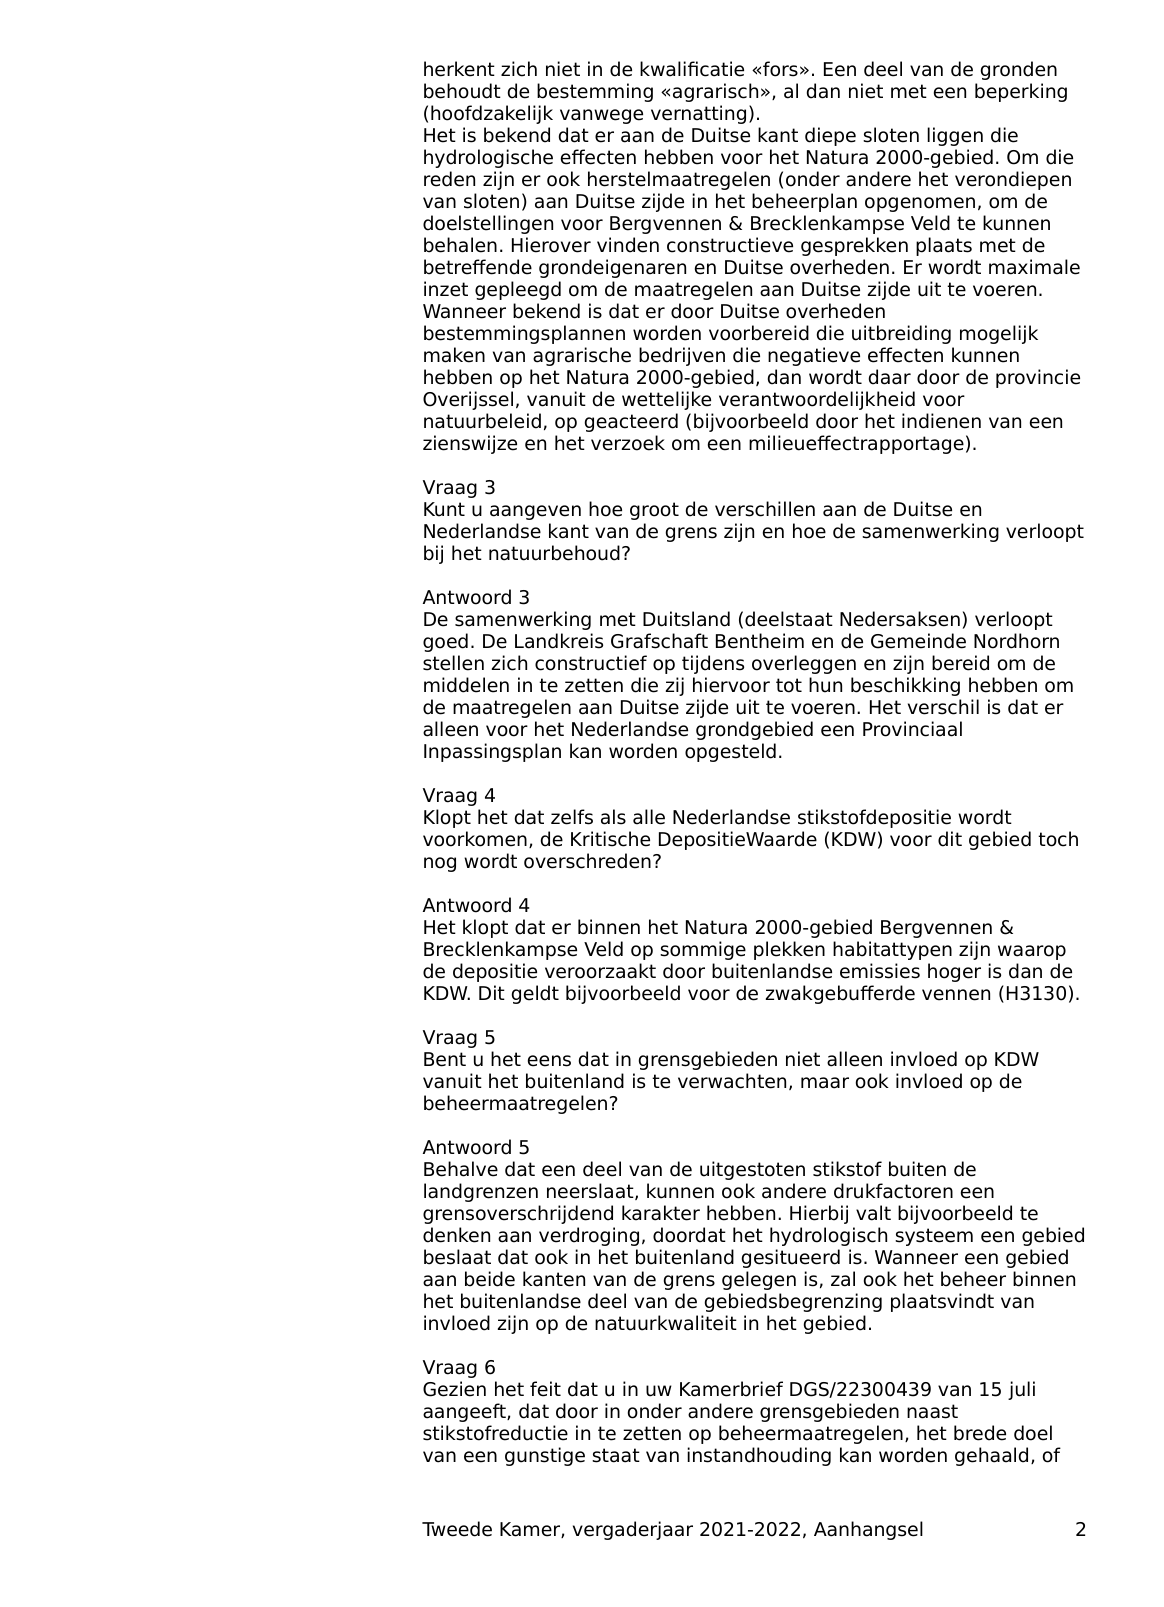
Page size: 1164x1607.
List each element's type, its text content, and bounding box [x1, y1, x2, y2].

text Vraag 5 [422, 1027, 1087, 1049]
text Antwoord 5 [422, 1137, 1087, 1159]
text Antwoord 3 [422, 587, 1087, 609]
text Vraag 4 [422, 785, 1087, 807]
text Het klopt dat er binnen het Natura 2000-gebied Bergvennen & Brecklenkampse Veld op sommige plekken habitattypen zijn waarop de depositie veroorzaakt door buitenlandse emissies hoger is dan de KDW. Dit geldt bijvoorbeeld voor de zwakgebufferde vennen (H3130). [422, 917, 1087, 1005]
text Gezien het feit dat u in uw Kamerbrief DGS/22300439 van 15 juli aangeeft, dat door in onder andere grensgebieden naast stikstofreductie in te zetten op beheermaatregelen, het brede doel van een gunstige staat van instandhouding kan worden gehaald, of [422, 1379, 1087, 1467]
text Behalve dat een deel van de uitgestoten stikstof buiten de landgrenzen neerslaat, kunnen ook andere drukfactoren een grensoverschrijdend karakter hebben. Hierbij valt bijvoorbeeld te denken aan verdroging, doordat het hydrologisch systeem een gebied beslaat dat ook in het buitenland gesitueerd is. Wanneer een gebied aan beide kanten van de grens gelegen is, zal ook het beheer binnen het buitenlandse deel van de gebiedsbegrenzing plaatsvindt van invloed zijn op de natuurkwaliteit in het gebied. [422, 1159, 1087, 1335]
text Kunt u aangeven hoe groot de verschillen aan de Duitse en Nederlandse kant van de grens zijn en hoe de samenwerking verloopt bij het natuurbehoud? [422, 499, 1087, 565]
text Klopt het dat zelfs als alle Nederlandse stikstofdepositie wordt voorkomen, de Kritische DepositieWaarde (KDW) voor dit gebied toch nog wordt overschreden? [422, 807, 1087, 873]
text Vraag 3 [422, 477, 1087, 499]
text Vraag 6 [422, 1357, 1087, 1379]
text Bent u het eens dat in grensgebieden niet alleen invloed op KDW vanuit het buitenland is te verwachten, maar ook invloed op de beheermaatregelen? [422, 1049, 1087, 1115]
text herkent zich niet in de kwalificatie «fors». Een deel van de gronden behoudt de bestemming «agrarisch», al dan niet met een beperking (hoofdzakelijk vanwege vernatting). [422, 59, 1087, 125]
text Het is bekend dat er aan de Duitse kant diepe sloten liggen die hydrologische effecten hebben voor het Natura 2000-gebied. Om die reden zijn er ook herstelmaatregelen (onder andere het verondiepen van sloten) aan Duitse zijde in het beheerplan opgenomen, om de doelstellingen voor Bergvennen & Brecklenkampse Veld te kunnen behalen. Hierover vinden constructieve gesprekken plaats met de betreffende grondeigenaren en Duitse overheden. Er wordt maximale inzet gepleegd om de maatregelen aan Duitse zijde uit te voeren. [422, 125, 1087, 301]
text Antwoord 4 [422, 895, 1087, 917]
text De samenwerking met Duitsland (deelstaat Nedersaksen) verloopt goed. De Landkreis Grafschaft Bentheim en de Gemeinde Nordhorn stellen zich constructief op tijdens overleggen en zijn bereid om de middelen in te zetten die zij hiervoor tot hun beschikking hebben om de maatregelen aan Duitse zijde uit te voeren. Het verschil is dat er alleen voor het Nederlandse grondgebied een Provinciaal Inpassingsplan kan worden opgesteld. [422, 609, 1087, 763]
text Wanneer bekend is dat er door Duitse overheden bestemmingsplannen worden voorbereid die uitbreiding mogelijk maken van agrarische bedrijven die negatieve effecten kunnen hebben op het Natura 2000-gebied, dan wordt daar door de provincie Overijssel, vanuit de wettelijke verantwoordelijkheid voor natuurbeleid, op geacteerd (bijvoorbeeld door het indienen van een zienswijze en het verzoek om een milieueffectrapportage). [422, 301, 1087, 455]
